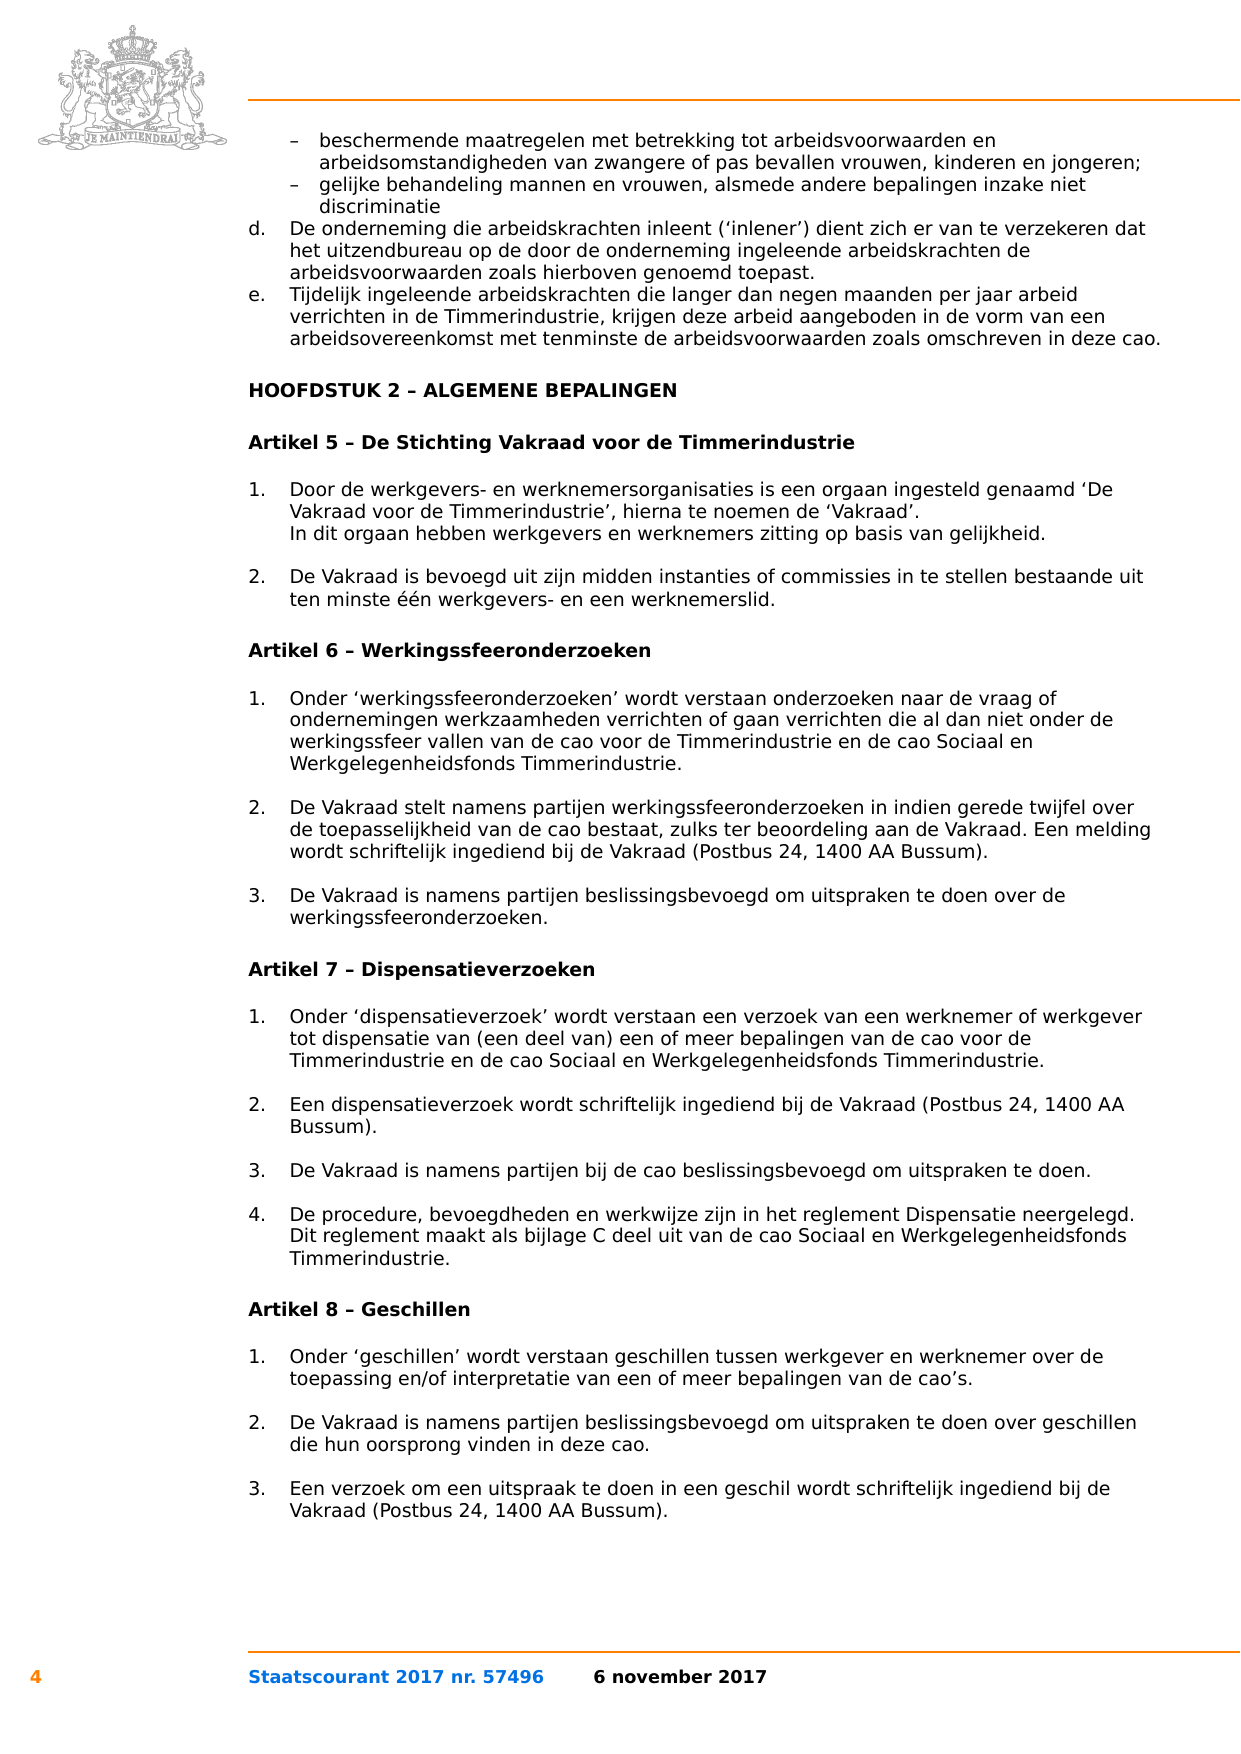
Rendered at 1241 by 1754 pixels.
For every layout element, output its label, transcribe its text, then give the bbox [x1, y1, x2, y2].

text 3. Een verzoek om een uitspraak te doen in een geschil wordt schriftelijk ingediend bij de Vakraad (Postbus 24, 1400 AA Bussum). [248, 1478, 1163, 1522]
subtitle Artikel 7 – Dispensatieverzoeken [248, 959, 1163, 981]
text 1. Onder ‘geschillen’ wordt verstaan geschillen tussen werkgever en werknemer over de toepassing en/of interpretatie van een of meer bepalingen van de cao’s. [248, 1346, 1163, 1390]
text 2. Een dispensatieverzoek wordt schriftelijk ingediend bij de Vakraad (Postbus 24, 1400 AA Bussum). [248, 1094, 1163, 1138]
subtitle Artikel 8 – Geschillen [248, 1299, 1163, 1321]
text e. Tijdelijk ingeleende arbeidskrachten die langer dan negen maanden per jaar arbeid verrichten in de Timmerindustrie, krijgen deze arbeid aangeboden in de vorm van een arbeidsovereenkomst met tenminste de arbeidsvoorwaarden zoals omschreven in deze cao. [248, 284, 1163, 350]
subtitle Artikel 5 – De Stichting Vakraad voor de Timmerindustrie [248, 432, 1163, 454]
text 1. Door de werkgevers- en werknemersorganisaties is een orgaan ingesteld genaamd ‘De Vakraad voor de Timmerindustrie’, hierna te noemen de ‘Vakraad’. [248, 479, 1163, 523]
text – beschermende maatregelen met betrekking tot arbeidsvoorwaarden en arbeidsomstandigheden van zwangere of pas bevallen vrouwen, kinderen en jongeren; [289, 130, 1163, 174]
text 4. De procedure, bevoegdheden en werkwijze zijn in het reglement Dispensatie neergelegd. Dit reglement maakt als bijlage C deel uit van de cao Sociaal en Werkgelegenheidsfonds Timmerindustrie. [248, 1203, 1163, 1269]
text In dit orgaan hebben werkgevers en werknemers zitting op basis van gelijkheid. [289, 523, 1163, 544]
subtitle HOOFDSTUK 2 – ALGEMENE BEPALINGEN [248, 380, 1163, 402]
text 3. De Vakraad is namens partijen beslissingsbevoegd om uitspraken te doen over de werkingssfeeronderzoeken. [248, 885, 1163, 929]
text 2. De Vakraad is bevoegd uit zijn midden instanties of commissies in te stellen bestaande uit ten minste één werkgevers- en een werknemerslid. [248, 566, 1163, 610]
text – gelijke behandeling mannen en vrouwen, alsmede andere bepalingen inzake niet discriminatie [289, 174, 1163, 218]
text d. De onderneming die arbeidskrachten inleent (‘inlener’) dient zich er van te verzekeren dat het uitzendbureau op de door de onderneming ingeleende arbeidskrachten de arbeidsvoorwaarden zoals hierboven genoemd toepast. [248, 218, 1163, 284]
text 1. Onder ‘werkingssfeeronderzoeken’ wordt verstaan onderzoeken naar de vraag of ondernemingen werkzaamheden verrichten of gaan verrichten die al dan niet onder de werkingssfeer vallen van de cao voor de Timmerindustrie en de cao Sociaal en Werkgelegenheidsfonds Timmerindustrie. [248, 687, 1163, 775]
text 2. De Vakraad is namens partijen beslissingsbevoegd om uitspraken te doen over geschillen die hun oorsprong vinden in deze cao. [248, 1412, 1163, 1456]
text 1. Onder ‘dispensatieverzoek’ wordt verstaan een verzoek van een werknemer of werkgever tot dispensatie van (een deel van) een of meer bepalingen van de cao voor de Timmerindustrie en de cao Sociaal en Werkgelegenheidsfonds Timmerindustrie. [248, 1006, 1163, 1072]
picture [38, 25, 227, 150]
text 3. De Vakraad is namens partijen bij de cao beslissingsbevoegd om uitspraken te doen. [248, 1159, 1163, 1182]
text 2. De Vakraad stelt namens partijen werkingssfeeronderzoeken in indien gerede twijfel over de toepasselijkheid van de cao bestaat, zulks ter beoordeling aan de Vakraad. Een melding wordt schriftelijk ingediend bij de Vakraad (Postbus 24, 1400 AA Bussum). [248, 797, 1163, 863]
subtitle Artikel 6 – Werkingssfeeronderzoeken [248, 640, 1163, 662]
